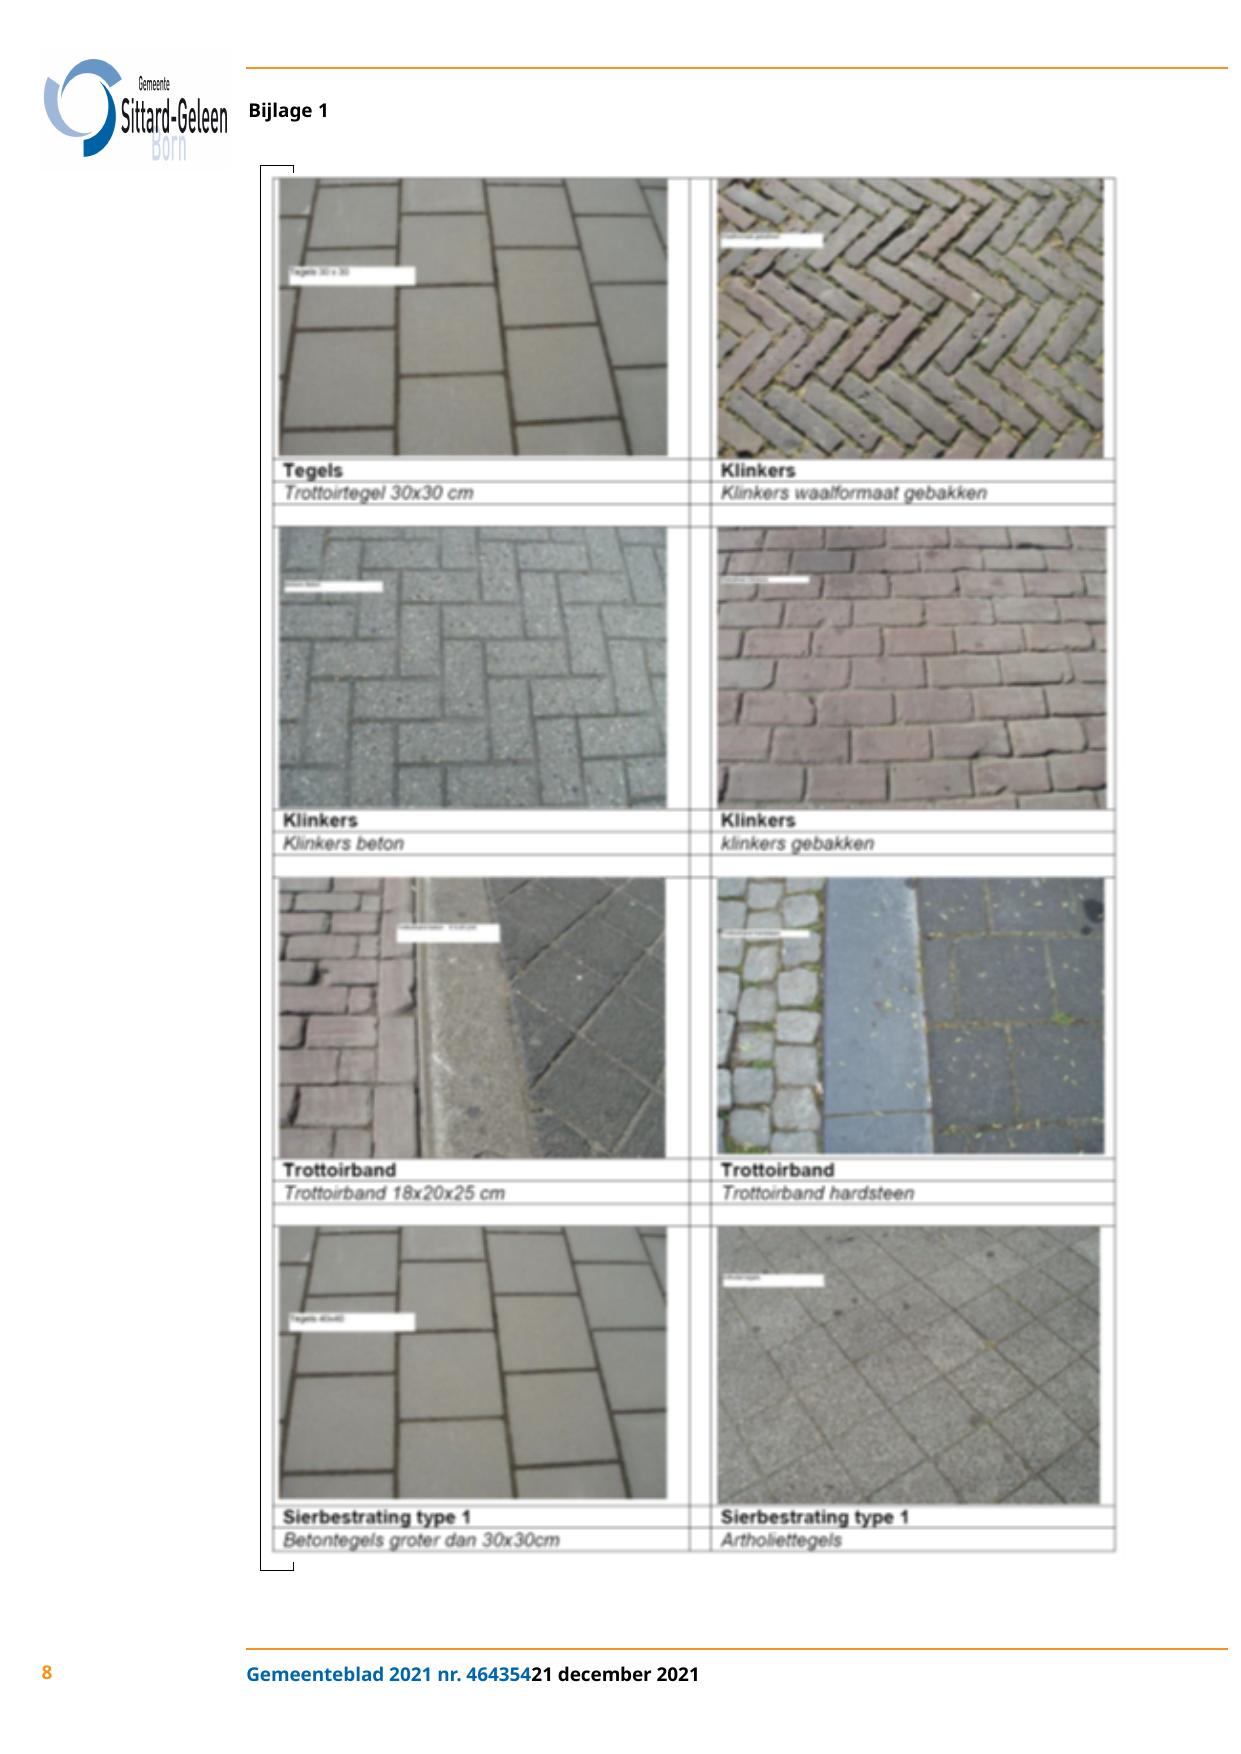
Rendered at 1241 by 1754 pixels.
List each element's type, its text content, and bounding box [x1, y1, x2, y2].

picture [268, 173, 1125, 1562]
picture [41, 47, 231, 172]
text Bijlage 1 [248, 95, 1152, 123]
